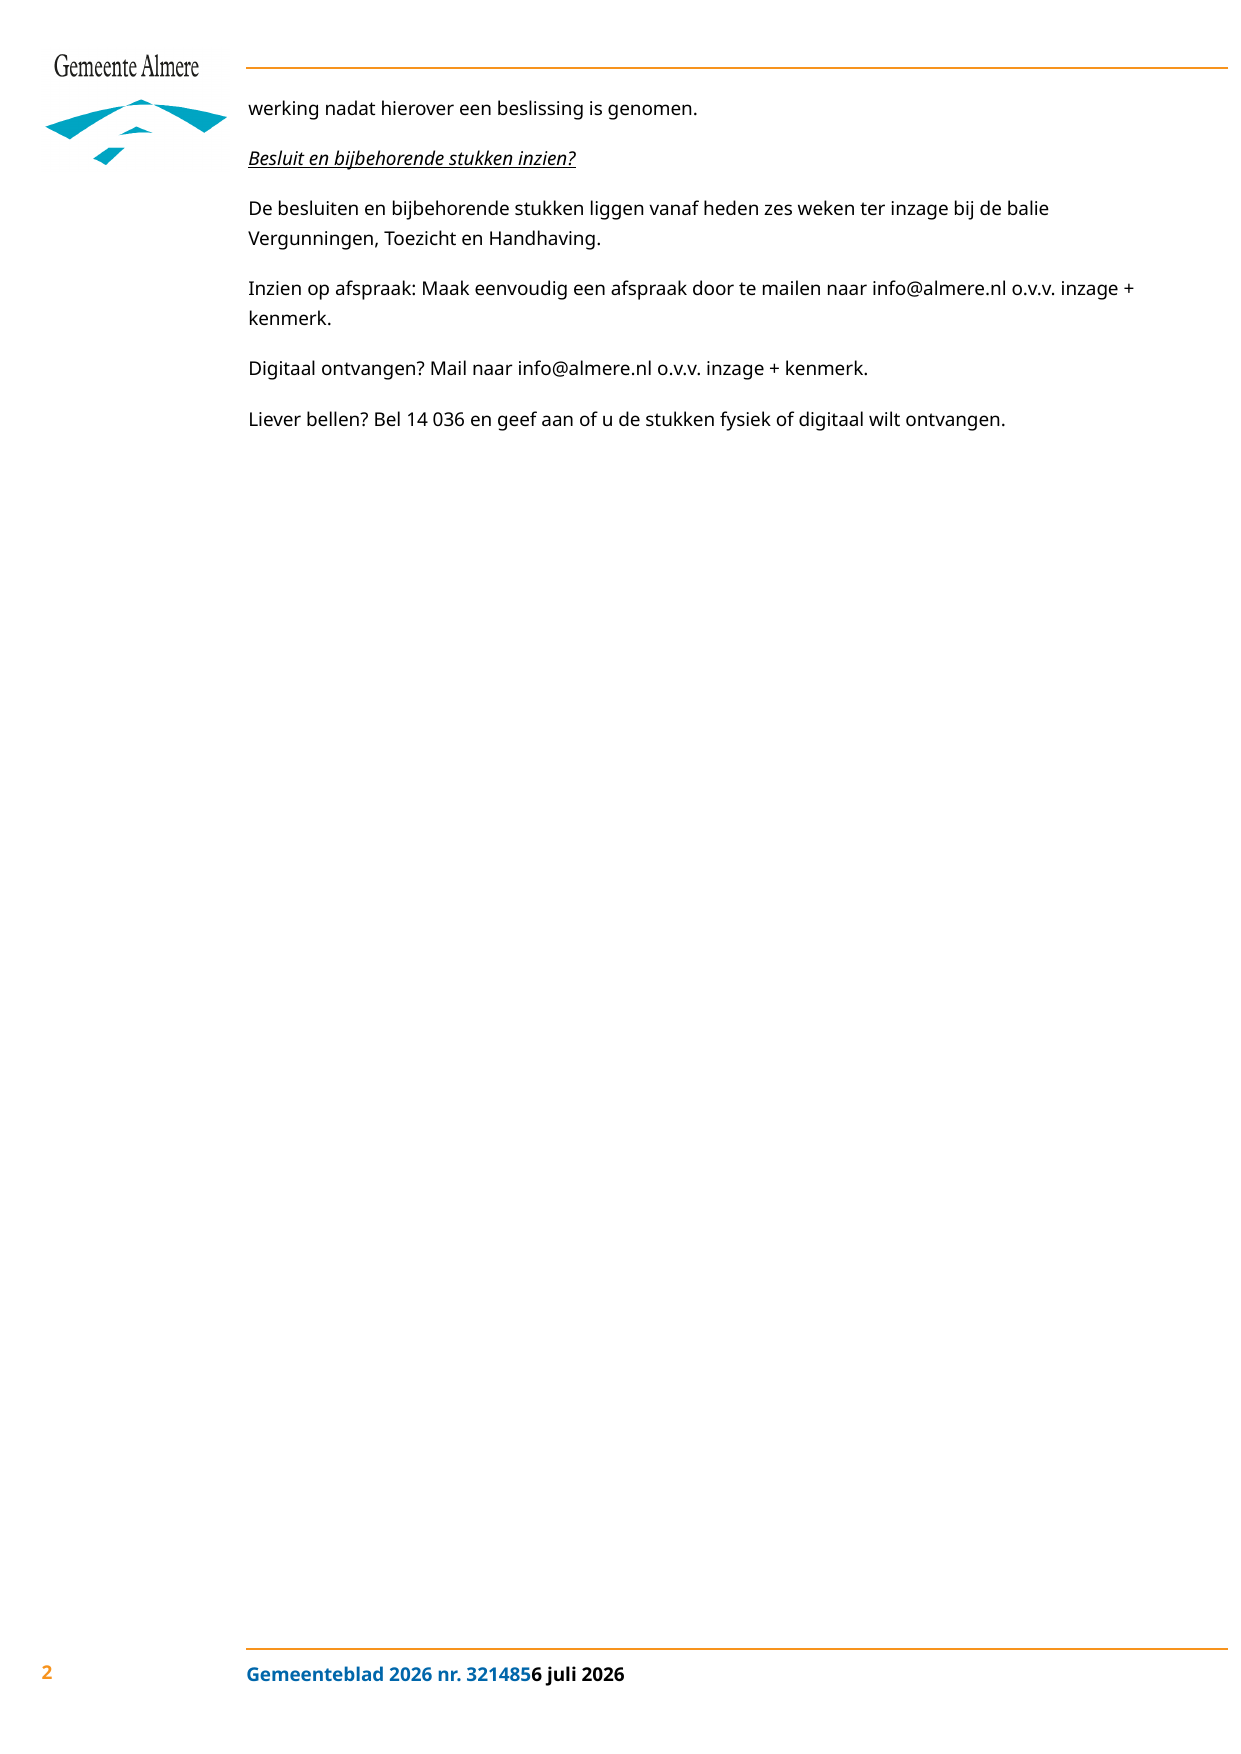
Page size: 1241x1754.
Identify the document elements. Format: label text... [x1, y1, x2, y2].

text Inzien op afspraak: Maak eenvoudig een afspraak door te mailen naar info@almere.nl o.v.v. inzage + kenmerk. [248, 276, 1152, 331]
text werking nadat hierover een beslissing is genomen. [248, 95, 1152, 121]
text Besluit en bijbehorende stukken inzien? [248, 145, 1152, 171]
text De besluiten en bijbehorende stukken liggen vanaf heden zes weken ter inzage bij de balie Vergunningen, Toezicht en Handhaving. [248, 196, 1152, 251]
picture [41, 47, 231, 172]
text Liever bellen? Bel 14 036 en geef aan of u de stukken fysiek of digitaal wilt ontvangen. [248, 406, 1152, 432]
text Digitaal ontvangen? Mail naar info@almere.nl o.v.v. inzage + kenmerk. [248, 356, 1152, 381]
